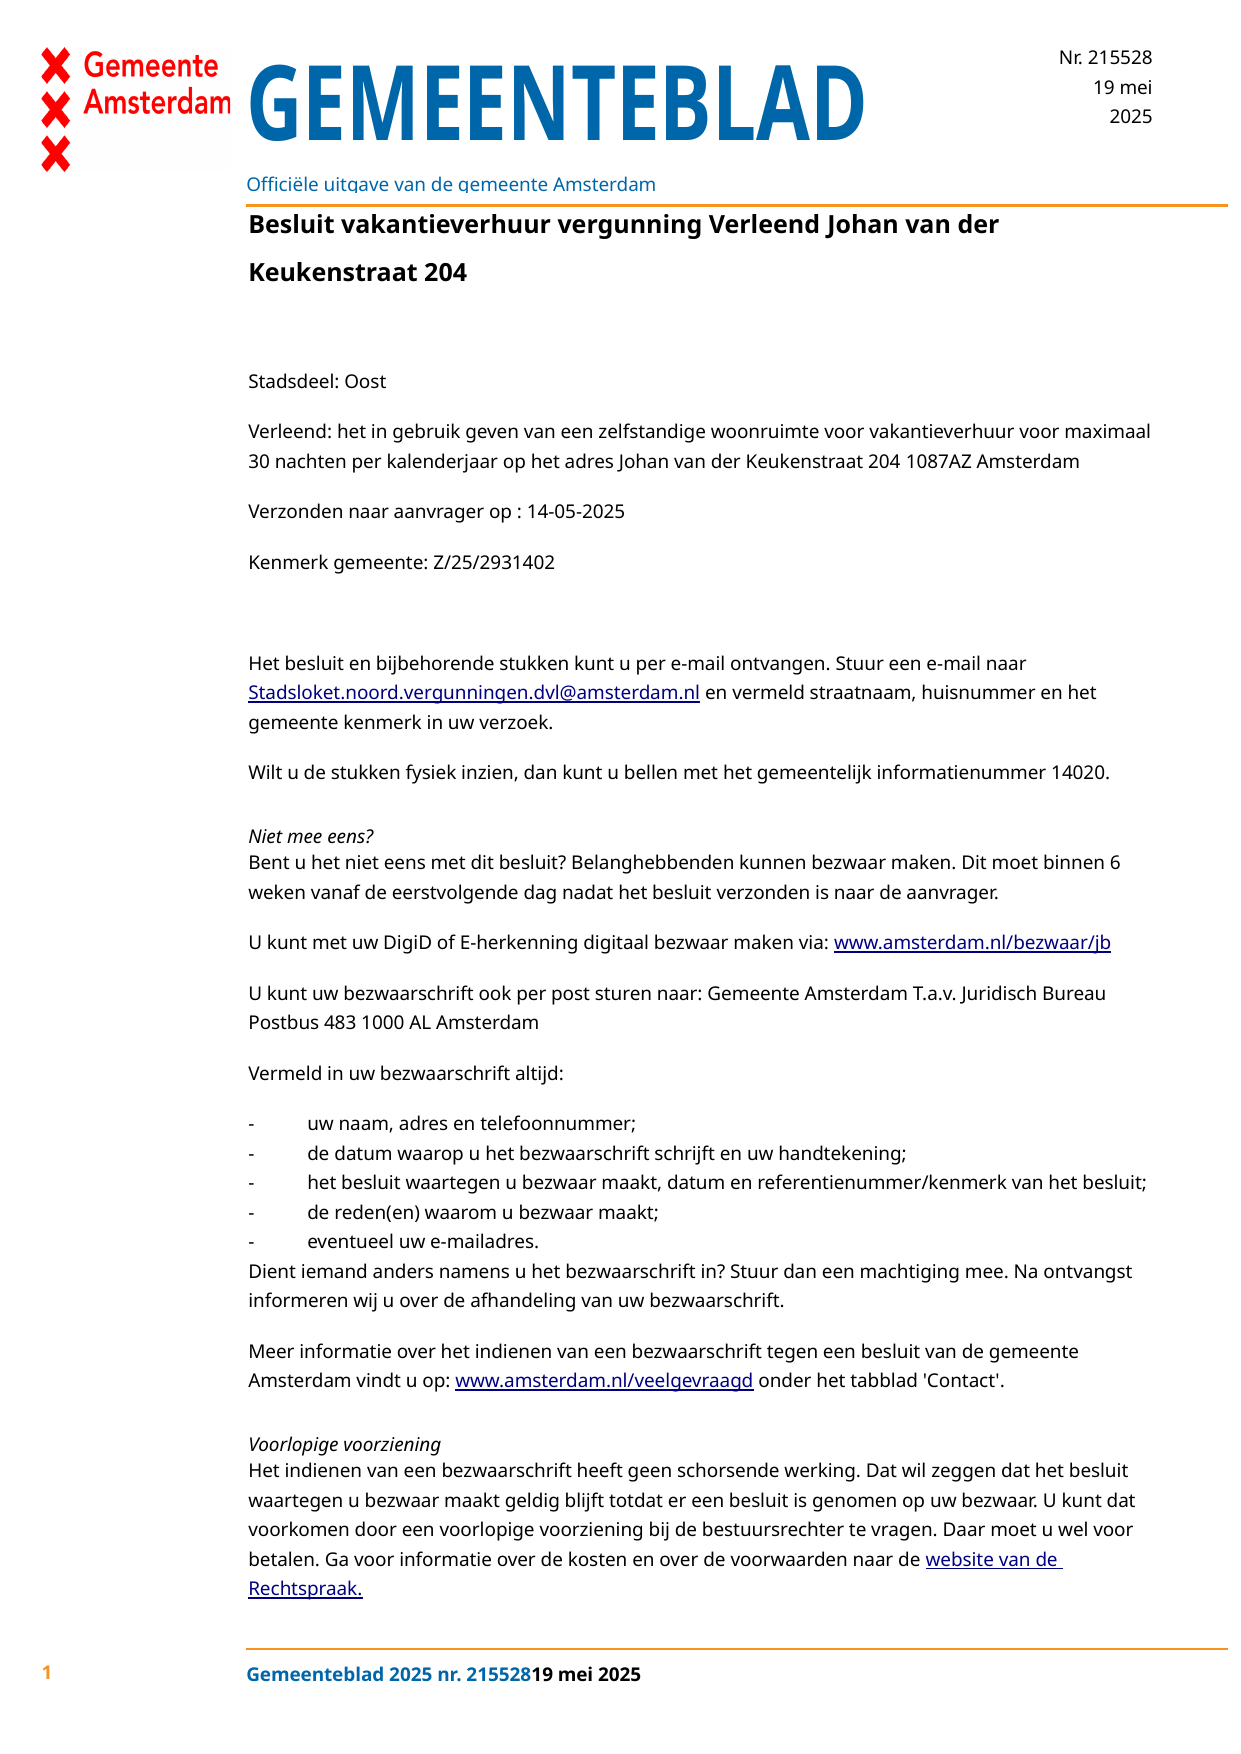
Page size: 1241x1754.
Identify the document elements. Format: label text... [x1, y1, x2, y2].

list eventueel uw e-mailadres. [248, 1228, 1152, 1254]
list uw naam, adres en telefoonnummer; [248, 1110, 1152, 1136]
text Het indienen van een bezwaarschrift heeft geen schorsende werking. Dat wil zeggen dat het besluit waartegen u bezwaar maakt geldig blijft totdat er een besluit is genomen op uw bezwaar. U kunt dat voorkomen door een voorlopige voorziening bij de bestuursrechter te vragen. Daar moet u wel voor betalen. Ga voor informatie over de kosten en over de voorwaarden naar de website van de Rechtspraak. [248, 1457, 1152, 1601]
text Meer informatie over het indienen van een bezwaarschrift tegen een besluit van de gemeente Amsterdam vindt u op: www.amsterdam.nl/veelgevraagd onder het tabblad 'Contact'. [248, 1338, 1152, 1393]
text Verzonden naar aanvrager op : 14-05-2025 [248, 499, 1152, 524]
text Verleend: het in gebruik geven van een zelfstandige woonruimte voor vakantieverhuur voor maximaal 30 nachten per kalenderjaar op het adres Johan van der Keukenstraat 204 1087AZ Amsterdam [248, 419, 1152, 474]
text U kunt met uw DigiD of E-herkenning digitaal bezwaar maken via: www.amsterdam.nl/bezwaar/jb [248, 929, 1152, 955]
text Dient iemand anders namens u het bezwaarschrift in? Stuur dan een machtiging mee. Na ontvangst informeren wij u over de afhandeling van uw bezwaarschrift. [248, 1258, 1152, 1313]
text Het besluit en bijbehorende stukken kunt u per e-mail ontvangen. Stuur een e-mail naar Stadsloket.noord.vergunningen.dvl@amsterdam.nl en vermeld straatnaam, huisnummer en het gemeente kenmerk in uw verzoek. [248, 650, 1152, 735]
text Niet mee eens? [248, 823, 1152, 849]
picture [41, 47, 231, 172]
text Wilt u de stukken fysiek inzien, dan kunt u bellen met het gemeentelijk informatienummer 14020. [248, 759, 1152, 785]
text Vermeld in uw bezwaarschrift altijd: [248, 1060, 1152, 1085]
text Kenmerk gemeente: Z/25/2931402 [248, 549, 1152, 575]
text Bent u het niet eens met dit besluit? Belanghebbenden kunnen bezwaar maken. Dit moet binnen 6 weken vanaf de eerstvolgende dag nadat het besluit verzonden is naar de aanvrager. [248, 849, 1152, 904]
text U kunt uw bezwaarschrift ook per post sturen naar: Gemeente Amsterdam T.a.v. Juridisch Bureau Postbus 483 1000 AL Amsterdam [248, 980, 1152, 1035]
list het besluit waartegen u bezwaar maakt, datum en referentienummer/kenmerk van het besluit; [248, 1169, 1152, 1195]
text Voorlopige voorziening [248, 1432, 1152, 1457]
list de reden(en) waarom u bezwaar maakt; [248, 1199, 1152, 1224]
text Besluit vakantieverhuur vergunning Verleend Johan van der Keukenstraat 204 [248, 207, 1152, 288]
text Stadsdeel: Oost [248, 368, 1152, 394]
list de datum waarop u het bezwaarschrift schrijft en uw handtekening; [248, 1140, 1152, 1165]
